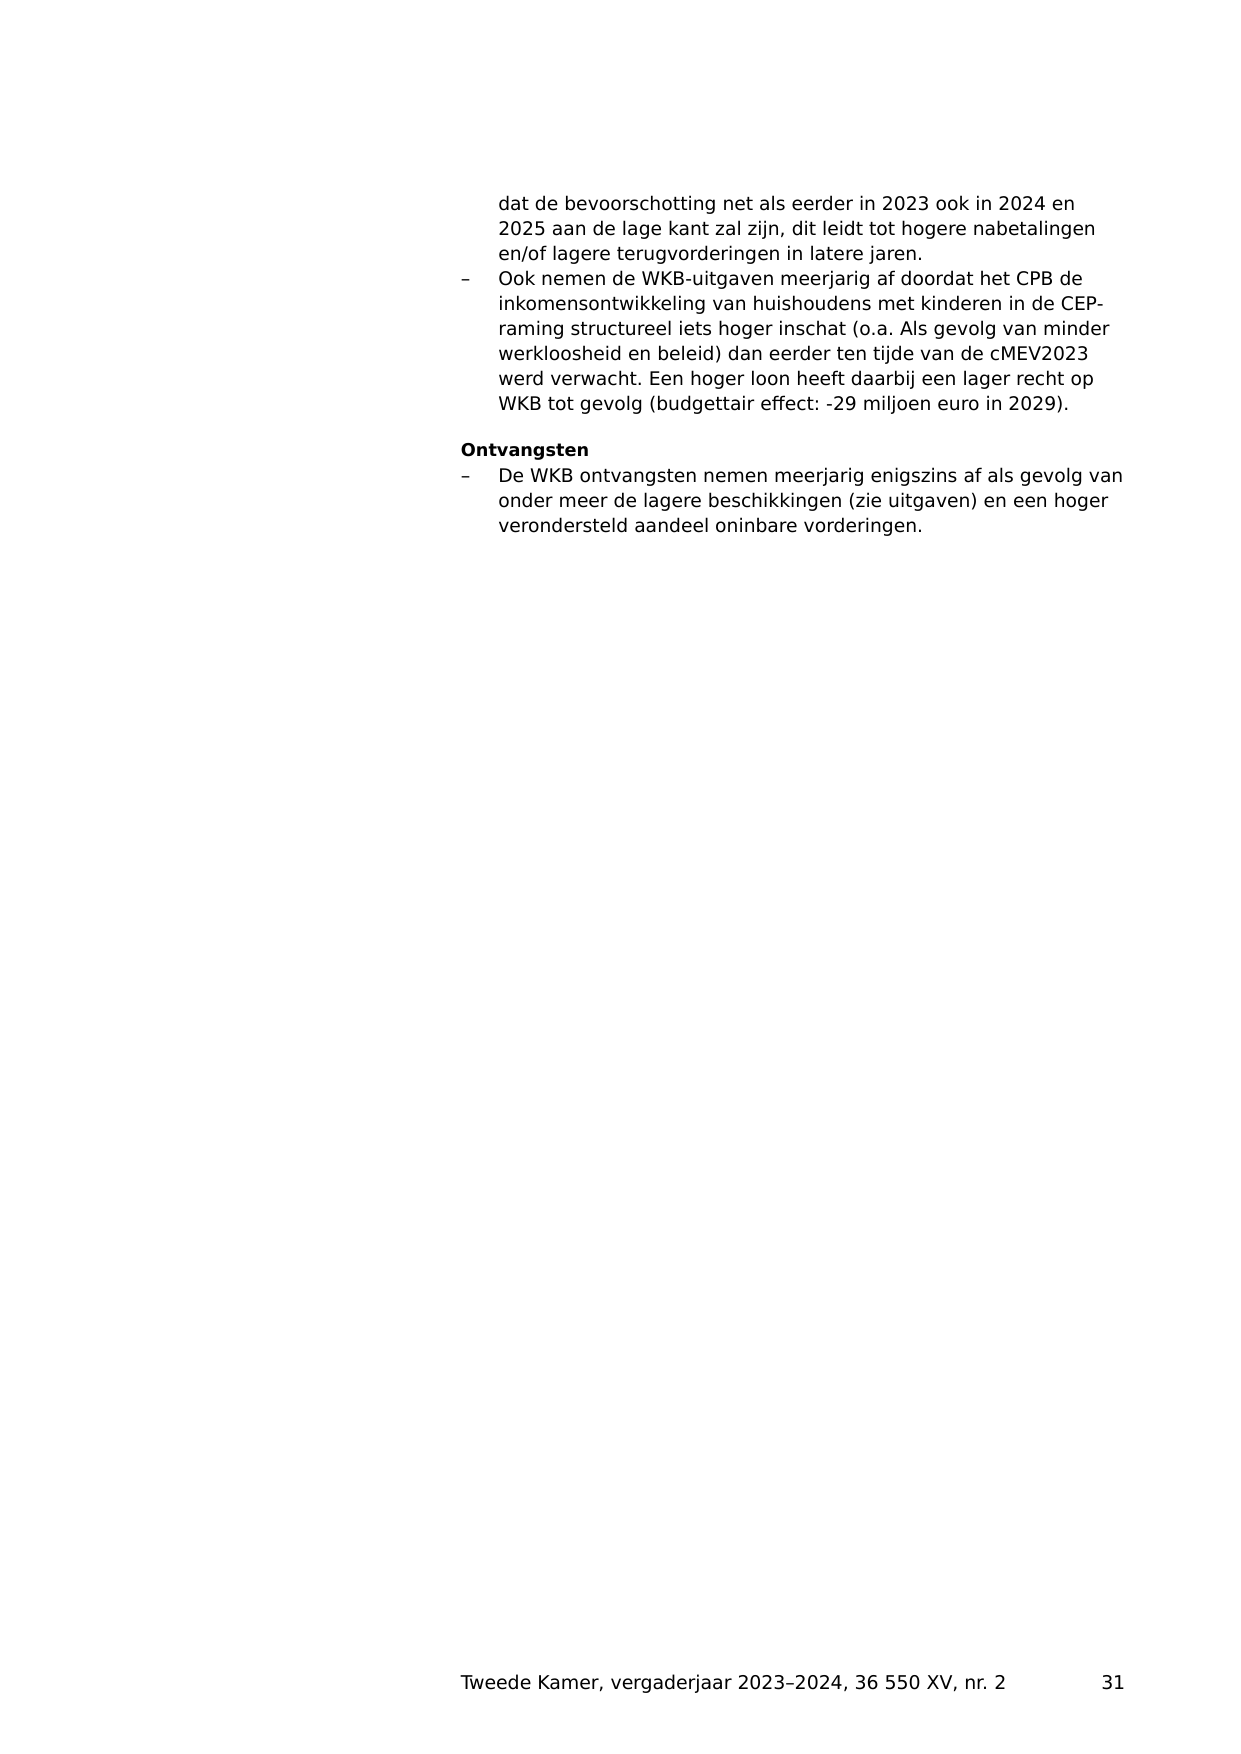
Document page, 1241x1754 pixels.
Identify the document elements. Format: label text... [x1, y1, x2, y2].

text Ontvangsten [461, 438, 1125, 461]
list dat de bevoorschotting net als eerder in 2023 ook in 2024 en 2025 aan de lage kant zal zijn, dit leidt tot hogere nabetalingen en/of lagere terugvorderingen in latere jaren. [461, 191, 1125, 266]
list De WKB ontvangsten nemen meerjarig enigszins af als gevolg van onder meer de lagere beschikkingen (zie uitgaven) en een hoger verondersteld aandeel oninbare vorderingen. [461, 463, 1125, 538]
list Ook nemen de WKB-uitgaven meerjarig af doordat het CPB de inkomensontwikkeling van huishoudens met kinderen in de CEP-raming structureel iets hoger inschat (o.a. Als gevolg van minder werkloosheid en beleid) dan eerder ten tijde van de cMEV2023 werd verwacht. Een hoger loon heeft daarbij een lager recht op WKB tot gevolg (budgettair effect: -29 miljoen euro in 2029). [461, 266, 1125, 416]
